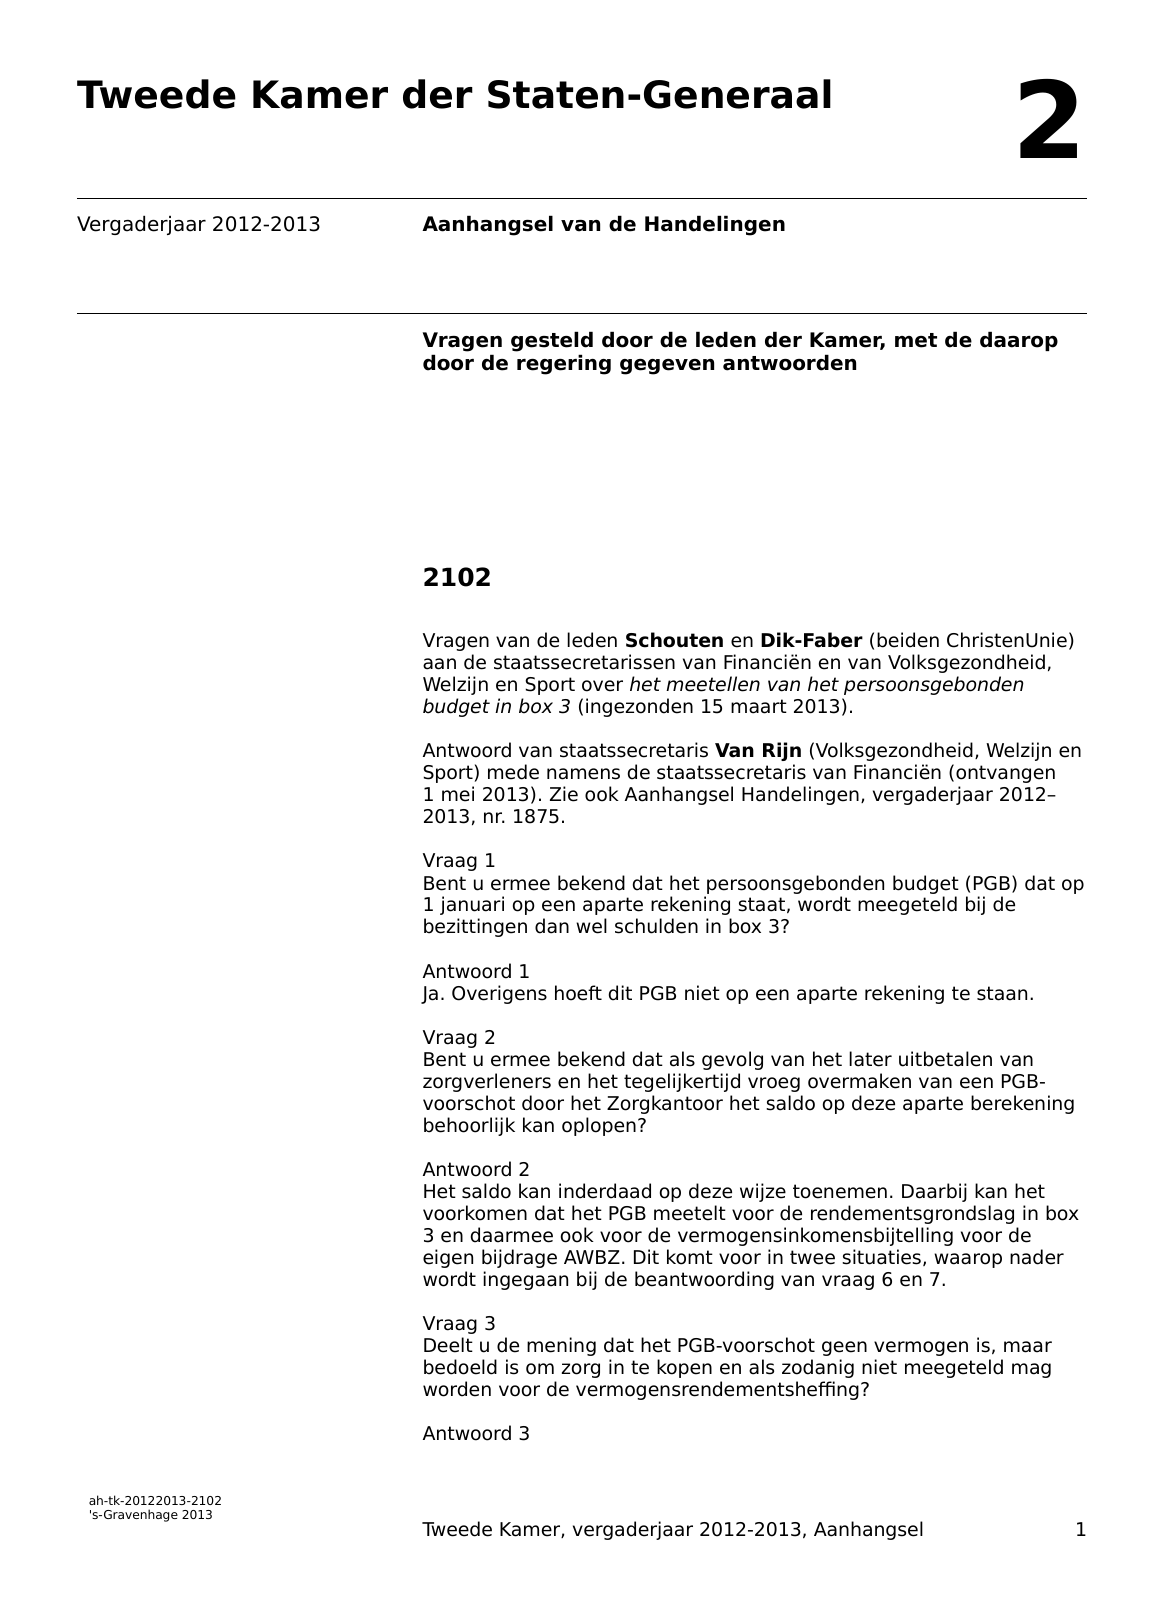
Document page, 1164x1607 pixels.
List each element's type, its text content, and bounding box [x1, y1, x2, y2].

text Vraag 2 [422, 1027, 1087, 1049]
text ah-tk-20122013-2102 [88, 1494, 323, 1508]
table_header Tweede Kamer der Staten-Generaal [77, 59, 886, 198]
table_cell [77, 314, 422, 375]
table_cell Aanhangsel van de Handelingen [422, 199, 1087, 313]
text Vraag 1 [422, 850, 1087, 872]
text Antwoord 3 [422, 1423, 1087, 1445]
text Bent u ermee bekend dat het persoonsgebonden budget (PGB) dat op 1 januari op een aparte rekening staat, wordt meegeteld bij de bezittingen dan wel schulden in box 3? [422, 872, 1087, 938]
text Antwoord van staatssecretaris Van Rijn (Volksgezondheid, Welzijn en Sport) mede namens de staatssecretaris van Financiën (ontvangen 1 mei 2013). Zie ook Aanhangsel Handelingen, vergaderjaar 2012–2013, nr. 1875. [422, 740, 1087, 828]
text Antwoord 1 [422, 961, 1087, 982]
text Bent u ermee bekend dat als gevolg van het later uitbetalen van zorgverleners en het tegelijkertijd vroeg overmaken van een PGB-voorschot door het Zorgkantoor het saldo op deze aparte berekening behoorlijk kan oplopen? [422, 1049, 1087, 1137]
text Het saldo kan inderdaad op deze wijze toenemen. Daarbij kan het voorkomen dat het PGB meetelt voor de rendementsgrondslag in box 3 en daarmee ook voor de vermogensinkomensbijtelling voor de eigen bijdrage AWBZ. Dit komt voor in twee situaties, waarop nader wordt ingegaan bij de beantwoording van vraag 6 en 7. [422, 1181, 1087, 1291]
text Deelt u de mening dat het PGB-voorschot geen vermogen is, maar bedoeld is om zorg in te kopen en als zodanig niet meegeteld mag worden voor de vermogensrendementsheffing? [422, 1335, 1087, 1401]
text Vragen van de leden Schouten en Dik-Faber (beiden ChristenUnie) aan de staatssecretarissen van Financiën en van Volksgezondheid, Welzijn en Sport over het meetellen van het persoonsgebonden budget in box 3 (ingezonden 15 maart 2013). [422, 630, 1087, 718]
table_cell Vergaderjaar 2012-2013 [77, 199, 422, 313]
text 's-Gravenhage 2013 [88, 1508, 323, 1522]
text 2102 [422, 563, 1087, 592]
table_cell Vragen gesteld door de leden der Kamer, met de daarop door de regering gegeven antwoorden [422, 314, 1087, 375]
text Antwoord 2 [422, 1159, 1087, 1181]
text Ja. Overigens hoeft dit PGB niet op een aparte rekening te staan. [422, 982, 1087, 1004]
table_header 2 [886, 59, 1087, 198]
text Vraag 3 [422, 1313, 1087, 1335]
